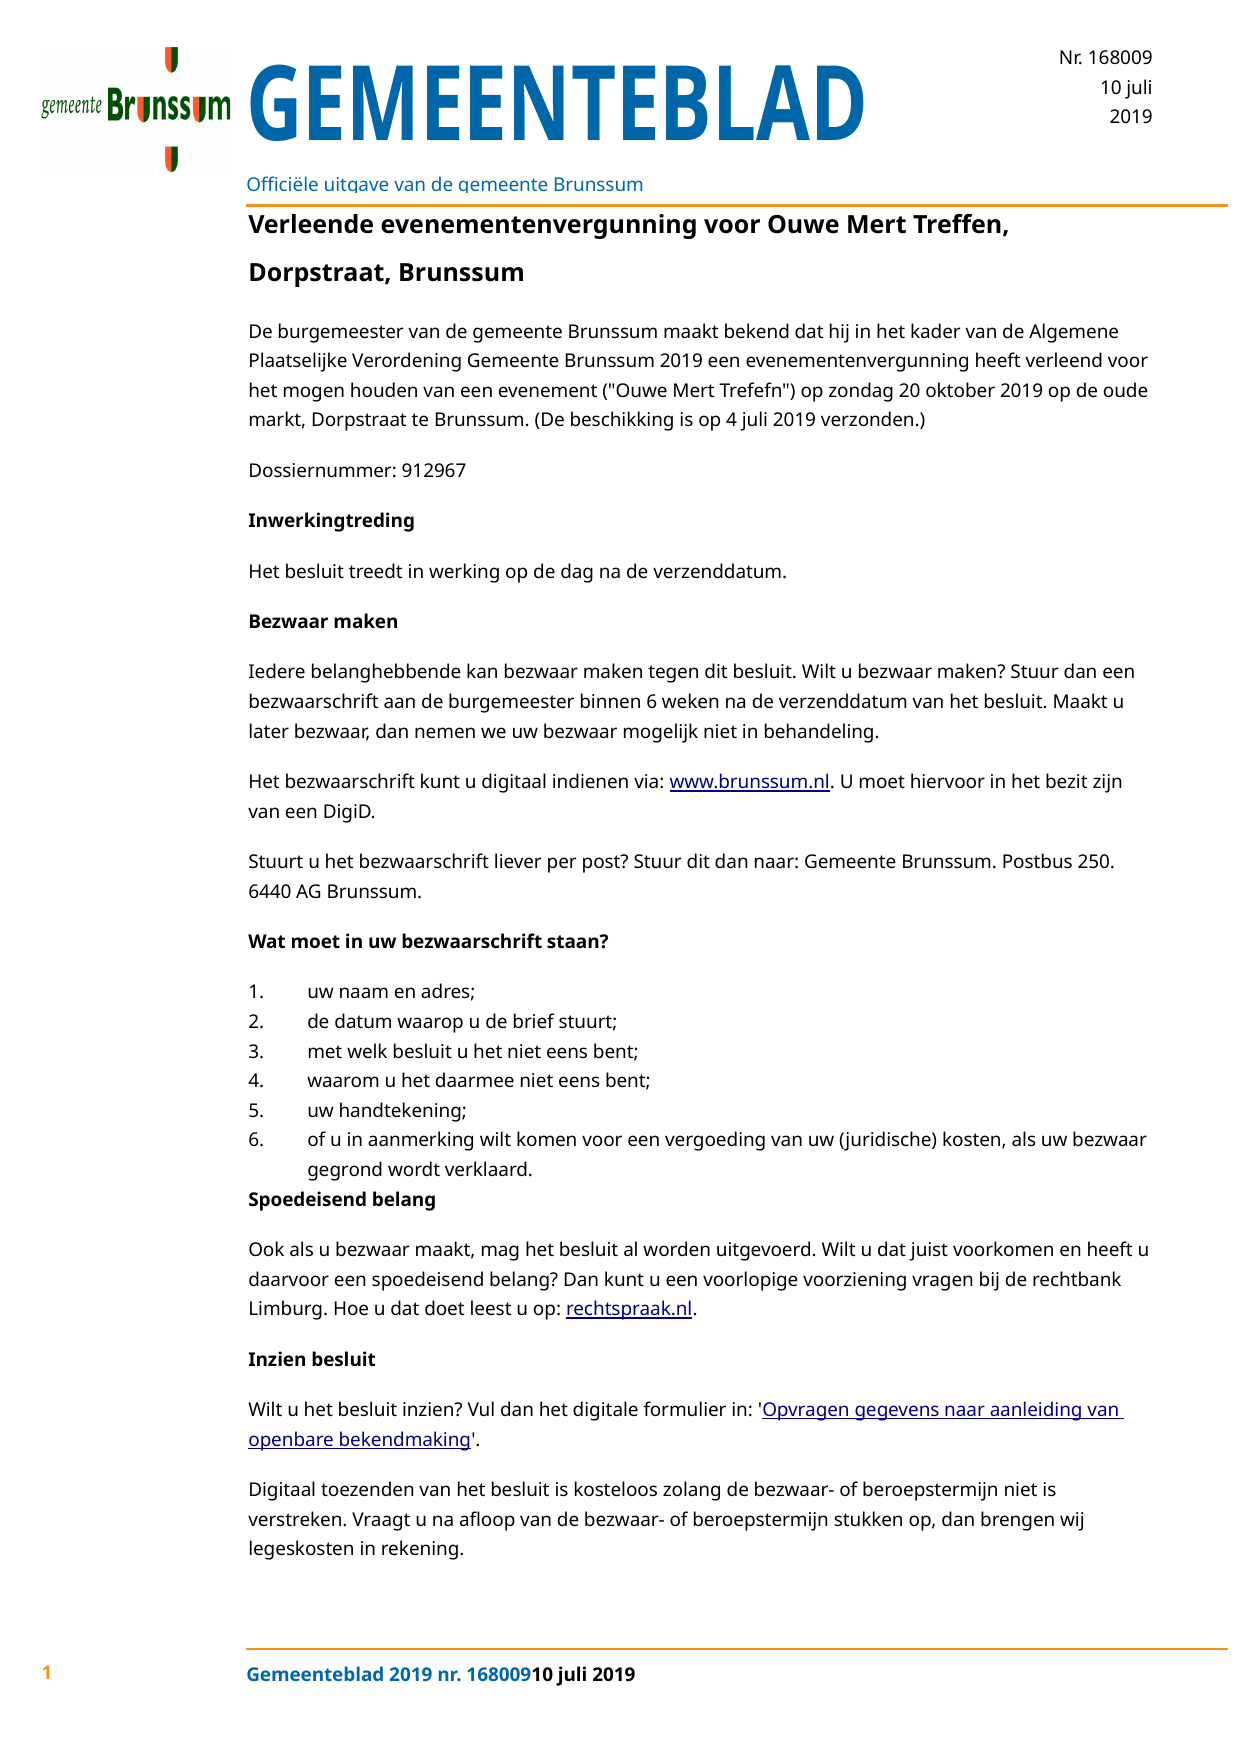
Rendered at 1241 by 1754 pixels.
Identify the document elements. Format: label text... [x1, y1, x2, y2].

text Inwerkingtreding [248, 507, 1152, 533]
text Iedere belanghebbende kan bezwaar maken tegen dit besluit. Wilt u bezwaar maken? Stuur dan een bezwaarschrift aan de burgemeester binnen 6 weken na de verzenddatum van het besluit. Maakt u later bezwaar, dan nemen we uw bezwaar mogelijk niet in behandeling. [248, 659, 1152, 744]
text Dossiernummer: 912967 [248, 457, 1152, 483]
text Ook als u bezwaar maakt, mag het besluit al worden uitgevoerd. Wilt u dat juist voorkomen en heeft u daarvoor een spoedeisend belang? Dan kunt u een voorlopige voorziening vragen bij de rechtbank Limburg. Hoe u dat doet leest u op: rechtspraak.nl. [248, 1236, 1152, 1321]
list uw naam en adres; [248, 979, 1152, 1004]
text De burgemeester van de gemeente Brunssum maakt bekend dat hij in het kader van de Algemene Plaatselijke Verordening Gemeente Brunssum 2019 een evenementenvergunning heeft verleend voor het mogen houden van een evenement ("Ouwe Mert Trefefn") op zondag 20 oktober 2019 op de oude markt, Dorpstraat te Brunssum. (De beschikking is op 4 juli 2019 verzonden.) [248, 318, 1152, 432]
list de datum waarop u de brief stuurt; [248, 1008, 1152, 1034]
list waarom u het daarmee niet eens bent; [248, 1067, 1152, 1093]
list of u in aanmerking wilt komen voor een vergoeding van uw (juridische) kosten, als uw bezwaar gegrond wordt verklaard. [248, 1127, 1152, 1182]
text Digitaal toezenden van het besluit is kosteloos zolang de bezwaar- of beroepstermijn niet is verstreken. Vraagt u na afloop van de bezwaar- of beroepstermijn stukken op, dan brengen wij legeskosten in rekening. [248, 1476, 1152, 1561]
text Wat moet in uw bezwaarschrift staan? [248, 928, 1152, 954]
list uw handtekening; [248, 1097, 1152, 1123]
text Bezwaar maken [248, 608, 1152, 634]
text Het besluit treedt in werking op de dag na de verzenddatum. [248, 558, 1152, 584]
list met welk besluit u het niet eens bent; [248, 1038, 1152, 1064]
text Inzien besluit [248, 1346, 1152, 1372]
text Het bezwaarschrift kunt u digitaal indienen via: www.brunssum.nl. U moet hiervoor in het bezit zijn van een DigiD. [248, 768, 1152, 824]
text Wilt u het besluit inzien? Vul dan het digitale formulier in: 'Opvragen gegevens naar aanleiding van openbare bekendmaking'. [248, 1396, 1152, 1452]
text Verleende evenementenvergunning voor Ouwe Mert Treffen, Dorpstraat, Brunssum [248, 207, 1152, 288]
text Stuurt u het bezwaarschrift liever per post? Stuur dit dan naar: Gemeente Brunssum. Postbus 250. 6440 AG Brunssum. [248, 848, 1152, 904]
picture [41, 47, 231, 172]
text Spoedeisend belang [248, 1186, 1152, 1212]
